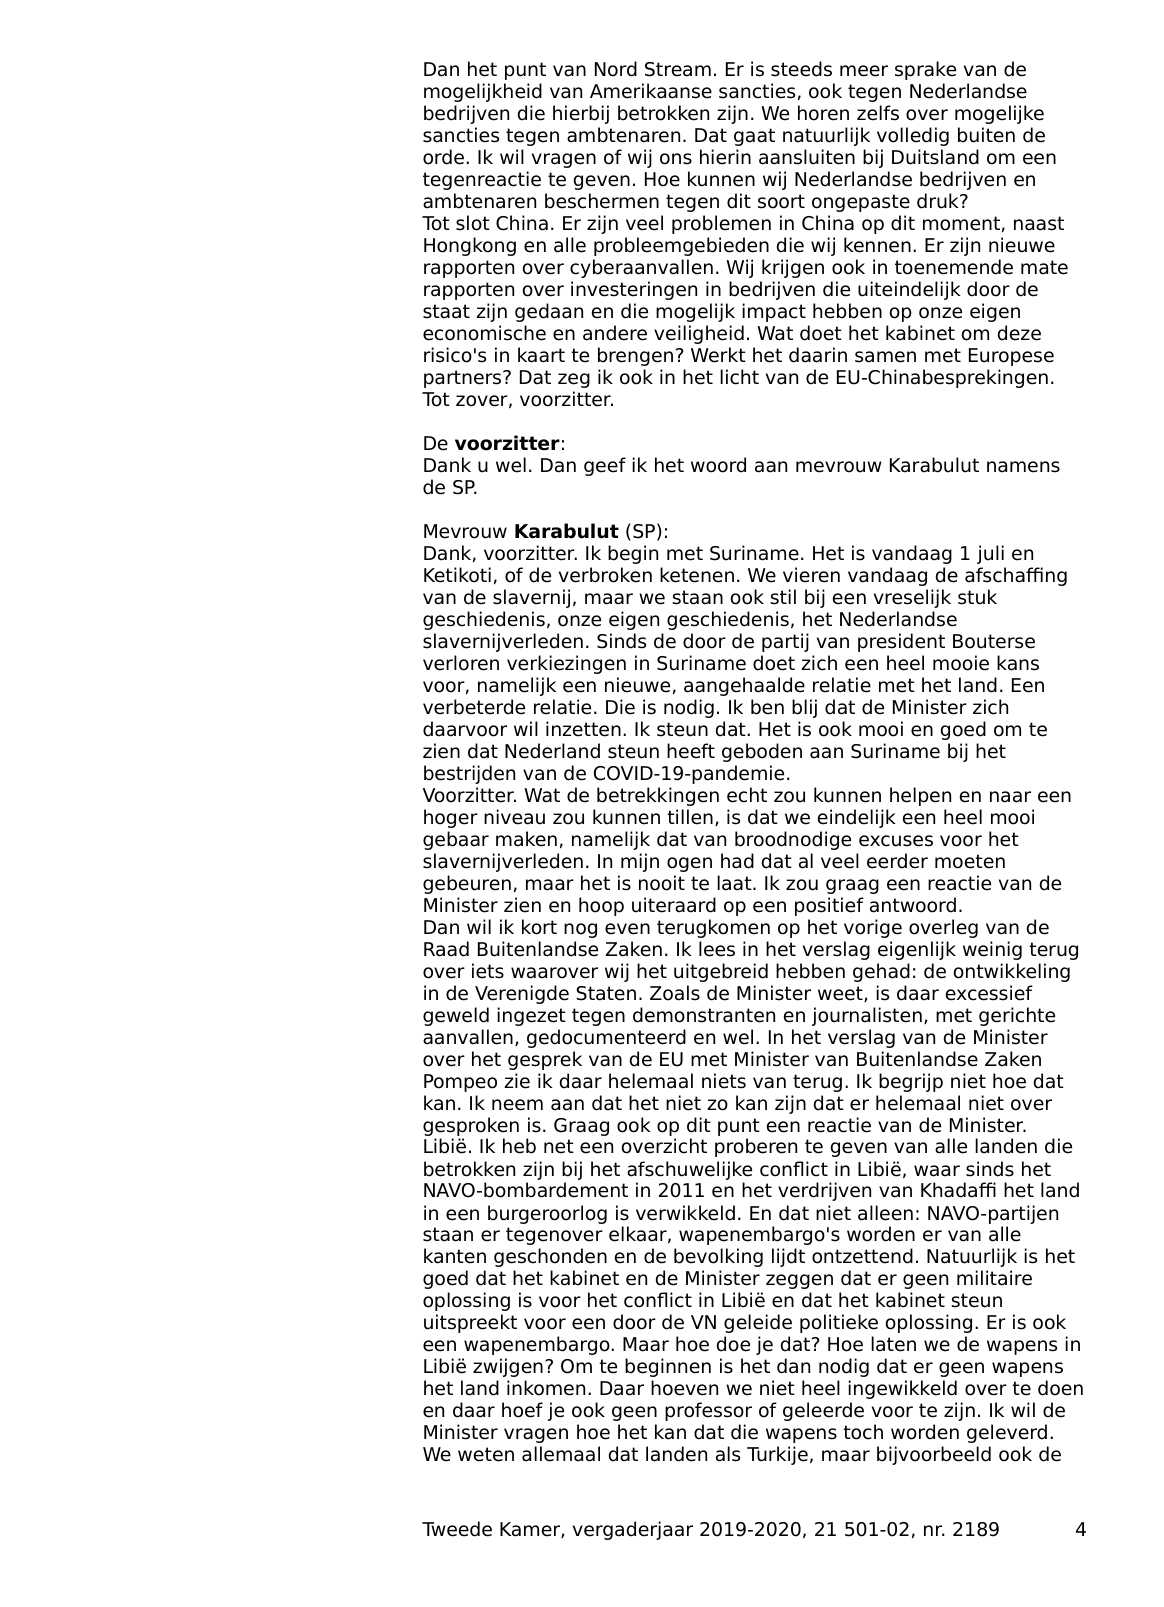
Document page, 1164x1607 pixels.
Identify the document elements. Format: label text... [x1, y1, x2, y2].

text Dank u wel. Dan geef ik het woord aan mevrouw Karabulut namens de SP. [422, 455, 1087, 499]
text Dan het punt van Nord Stream. Er is steeds meer sprake van de mogelijkheid van Amerikaanse sancties, ook tegen Nederlandse bedrijven die hierbij betrokken zijn. We horen zelfs over mogelijke sancties tegen ambtenaren. Dat gaat natuurlijk volledig buiten de orde. Ik wil vragen of wij ons hierin aansluiten bij Duitsland om een tegenreactie te geven. Hoe kunnen wij Nederlandse bedrijven en ambtenaren beschermen tegen dit soort ongepaste druk? [422, 59, 1087, 213]
text Voorzitter. Wat de betrekkingen echt zou kunnen helpen en naar een hoger niveau zou kunnen tillen, is dat we eindelijk een heel mooi gebaar maken, namelijk dat van broodnodige excuses voor het slavernijverleden. In mijn ogen had dat al veel eerder moeten gebeuren, maar het is nooit te laat. Ik zou graag een reactie van de Minister zien en hoop uiteraard op een positief antwoord. [422, 785, 1087, 917]
text Tot slot China. Er zijn veel problemen in China op dit moment, naast Hongkong en alle probleemgebieden die wij kennen. Er zijn nieuwe rapporten over cyberaanvallen. Wij krijgen ook in toenemende mate rapporten over investeringen in bedrijven die uiteindelijk door de staat zijn gedaan en die mogelijk impact hebben op onze eigen economische en andere veiligheid. Wat doet het kabinet om deze risico's in kaart te brengen? Werkt het daarin samen met Europese partners? Dat zeg ik ook in het licht van de EU-Chinabesprekingen. [422, 213, 1087, 389]
text Dank, voorzitter. Ik begin met Suriname. Het is vandaag 1 juli en Ketikoti, of de verbroken ketenen. We vieren vandaag de afschaffing van de slavernij, maar we staan ook stil bij een vreselijk stuk geschiedenis, onze eigen geschiedenis, het Nederlandse slavernijverleden. Sinds de door de partij van president Bouterse verloren verkiezingen in Suriname doet zich een heel mooie kans voor, namelijk een nieuwe, aangehaalde relatie met het land. Een verbeterde relatie. Die is nodig. Ik ben blij dat de Minister zich daarvoor wil inzetten. Ik steun dat. Het is ook mooi en goed om te zien dat Nederland steun heeft geboden aan Suriname bij het bestrijden van de COVID-19-pandemie. [422, 543, 1087, 785]
text Tot zover, voorzitter. [422, 389, 1087, 411]
text Dan wil ik kort nog even terugkomen op het vorige overleg van de Raad Buitenlandse Zaken. Ik lees in het verslag eigenlijk weinig terug over iets waarover wij het uitgebreid hebben gehad: de ontwikkeling in de Verenigde Staten. Zoals de Minister weet, is daar excessief geweld ingezet tegen demonstranten en journalisten, met gerichte aanvallen, gedocumenteerd en wel. In het verslag van de Minister over het gesprek van de EU met Minister van Buitenlandse Zaken Pompeo zie ik daar helemaal niets van terug. Ik begrijp niet hoe dat kan. Ik neem aan dat het niet zo kan zijn dat er helemaal niet over gesproken is. Graag ook op dit punt een reactie van de Minister. [422, 917, 1087, 1136]
text De voorzitter: [422, 433, 1087, 455]
text Libië. Ik heb net een overzicht proberen te geven van alle landen die betrokken zijn bij het afschuwelijke conflict in Libië, waar sinds het NAVO-bombardement in 2011 en het verdrijven van Khadaffi het land in een burgeroorlog is verwikkeld. En dat niet alleen: NAVO-partijen staan er tegenover elkaar, wapenembargo's worden er van alle kanten geschonden en de bevolking lijdt ontzettend. Natuurlijk is het goed dat het kabinet en de Minister zeggen dat er geen militaire oplossing is voor het conflict in Libië en dat het kabinet steun uitspreekt voor een door de VN geleide politieke oplossing. Er is ook een wapenembargo. Maar hoe doe je dat? Hoe laten we de wapens in Libië zwijgen? Om te beginnen is het dan nodig dat er geen wapens het land inkomen. Daar hoeven we niet heel ingewikkeld over te doen en daar hoef je ook geen professor of geleerde voor te zijn. Ik wil de Minister vragen hoe het kan dat die wapens toch worden geleverd. We weten allemaal dat landen als Turkije, maar bijvoorbeeld ook de [422, 1136, 1087, 1466]
text Mevrouw Karabulut (SP): [422, 521, 1087, 543]
